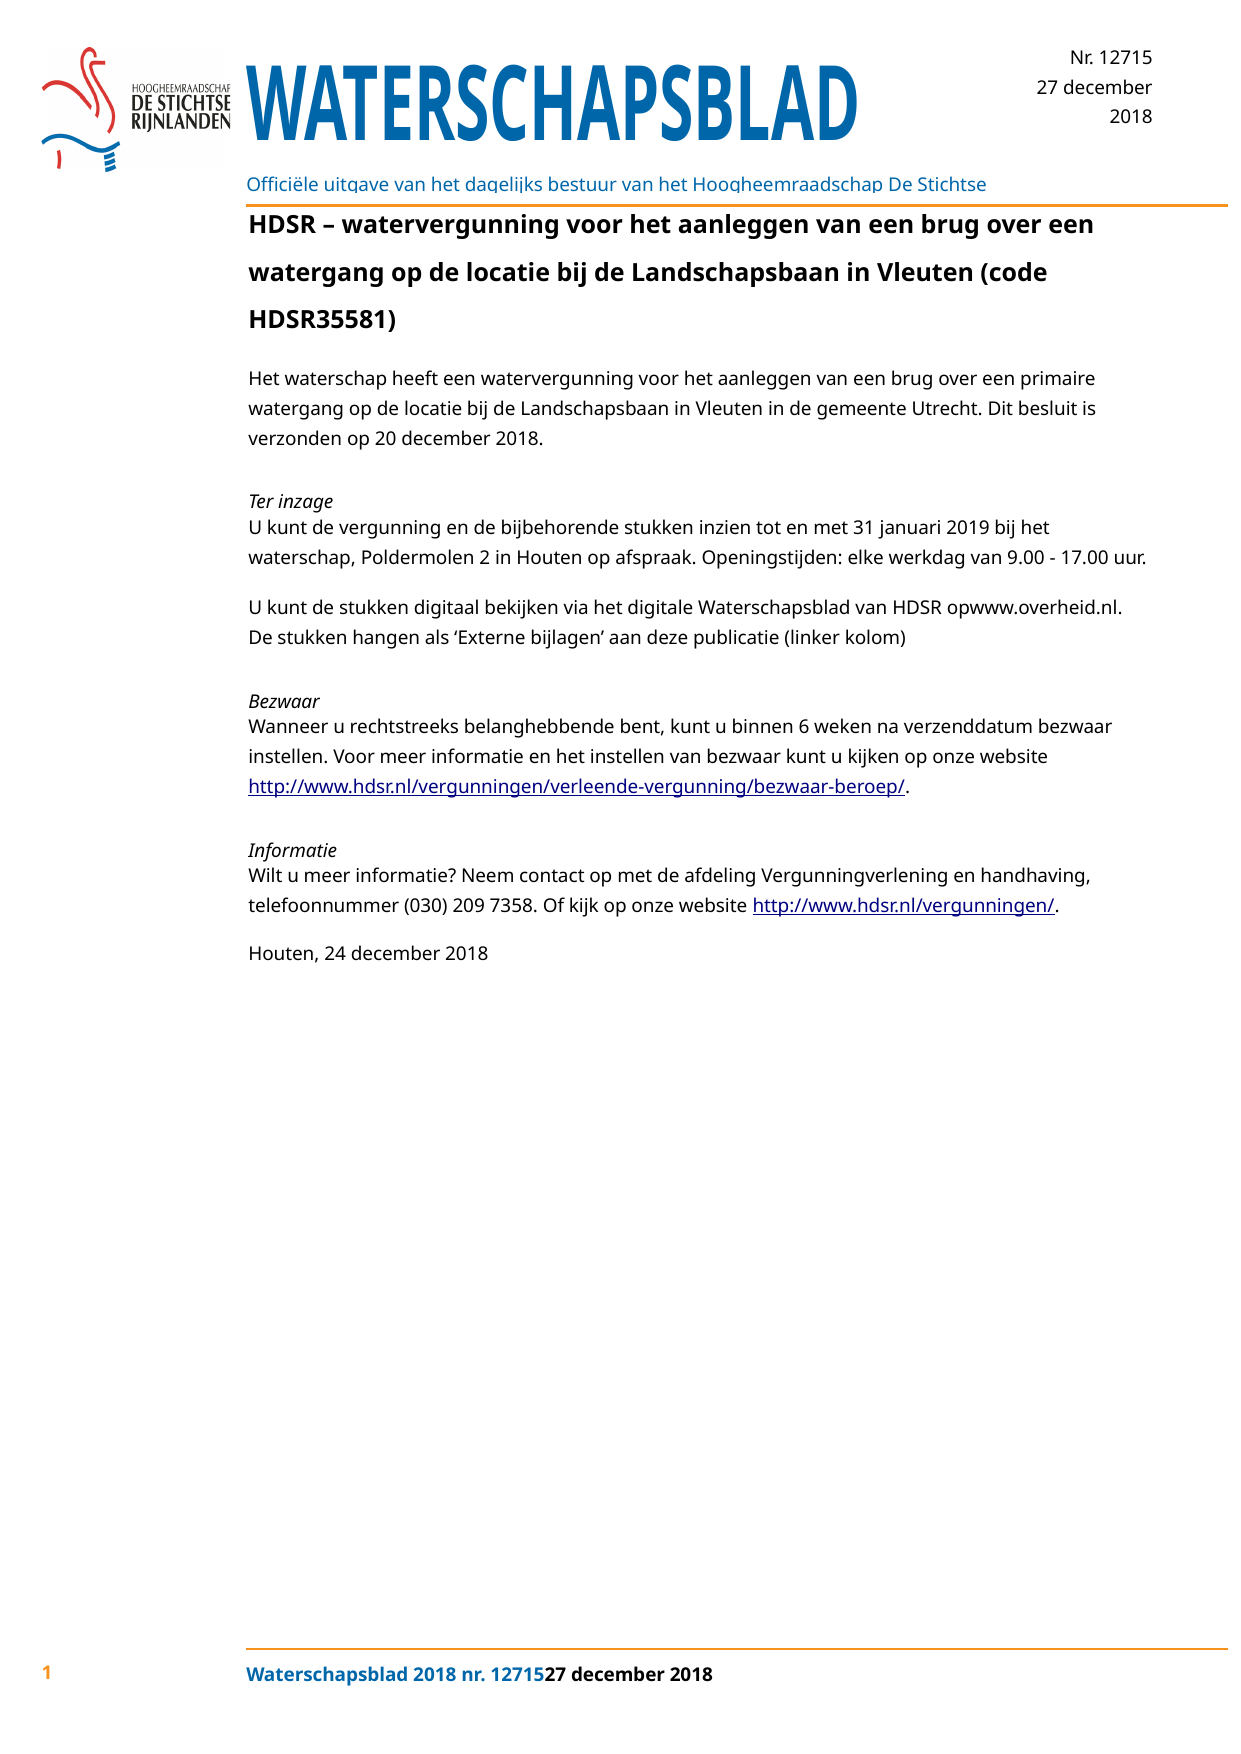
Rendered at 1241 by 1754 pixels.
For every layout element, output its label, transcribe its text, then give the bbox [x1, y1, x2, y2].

text Bezwaar [248, 688, 1152, 714]
text U kunt de vergunning en de bijbehorende stukken inzien tot en met 31 januari 2019 bij het waterschap, Poldermolen 2 in Houten op afspraak. Openingstijden: elke werkdag van 9.00 - 17.00 uur. [248, 514, 1152, 570]
text Wilt u meer informatie? Neem contact op met de afdeling Vergunningverlening en handhaving, telefoonnummer (030) 209 7358. Of kijk op onze website http://www.hdsr.nl/vergunningen/. [248, 862, 1152, 918]
text HDSR – watervergunning voor het aanleggen van een brug over een watergang op de locatie bij de Landschapsbaan in Vleuten (code HDSR35581) [248, 207, 1152, 336]
text Wanneer u rechtstreeks belanghebbende bent, kunt u binnen 6 weken na verzenddatum bezwaar instellen. Voor meer informatie en het instellen van bezwaar kunt u kijken op onze website http://www.hdsr.nl/vergunningen/verleende-vergunning/bezwaar-beroep/. [248, 714, 1152, 798]
text Informatie [248, 837, 1152, 862]
text Ter inzage [248, 489, 1152, 514]
text Het waterschap heeft een watervergunning voor het aanleggen van een brug over een primaire watergang op de locatie bij de Landschapsbaan in Vleuten in de gemeente Utrecht. Dit besluit is verzonden op 20 december 2018. [248, 366, 1152, 450]
text U kunt de stukken digitaal bekijken via het digitale Waterschapsblad van HDSR opwww.overheid.nl. De stukken hangen als ‘Externe bijlagen’ aan deze publicatie (linker kolom) [248, 594, 1152, 650]
text Houten, 24 december 2018 [248, 940, 1152, 966]
picture [41, 47, 231, 172]
